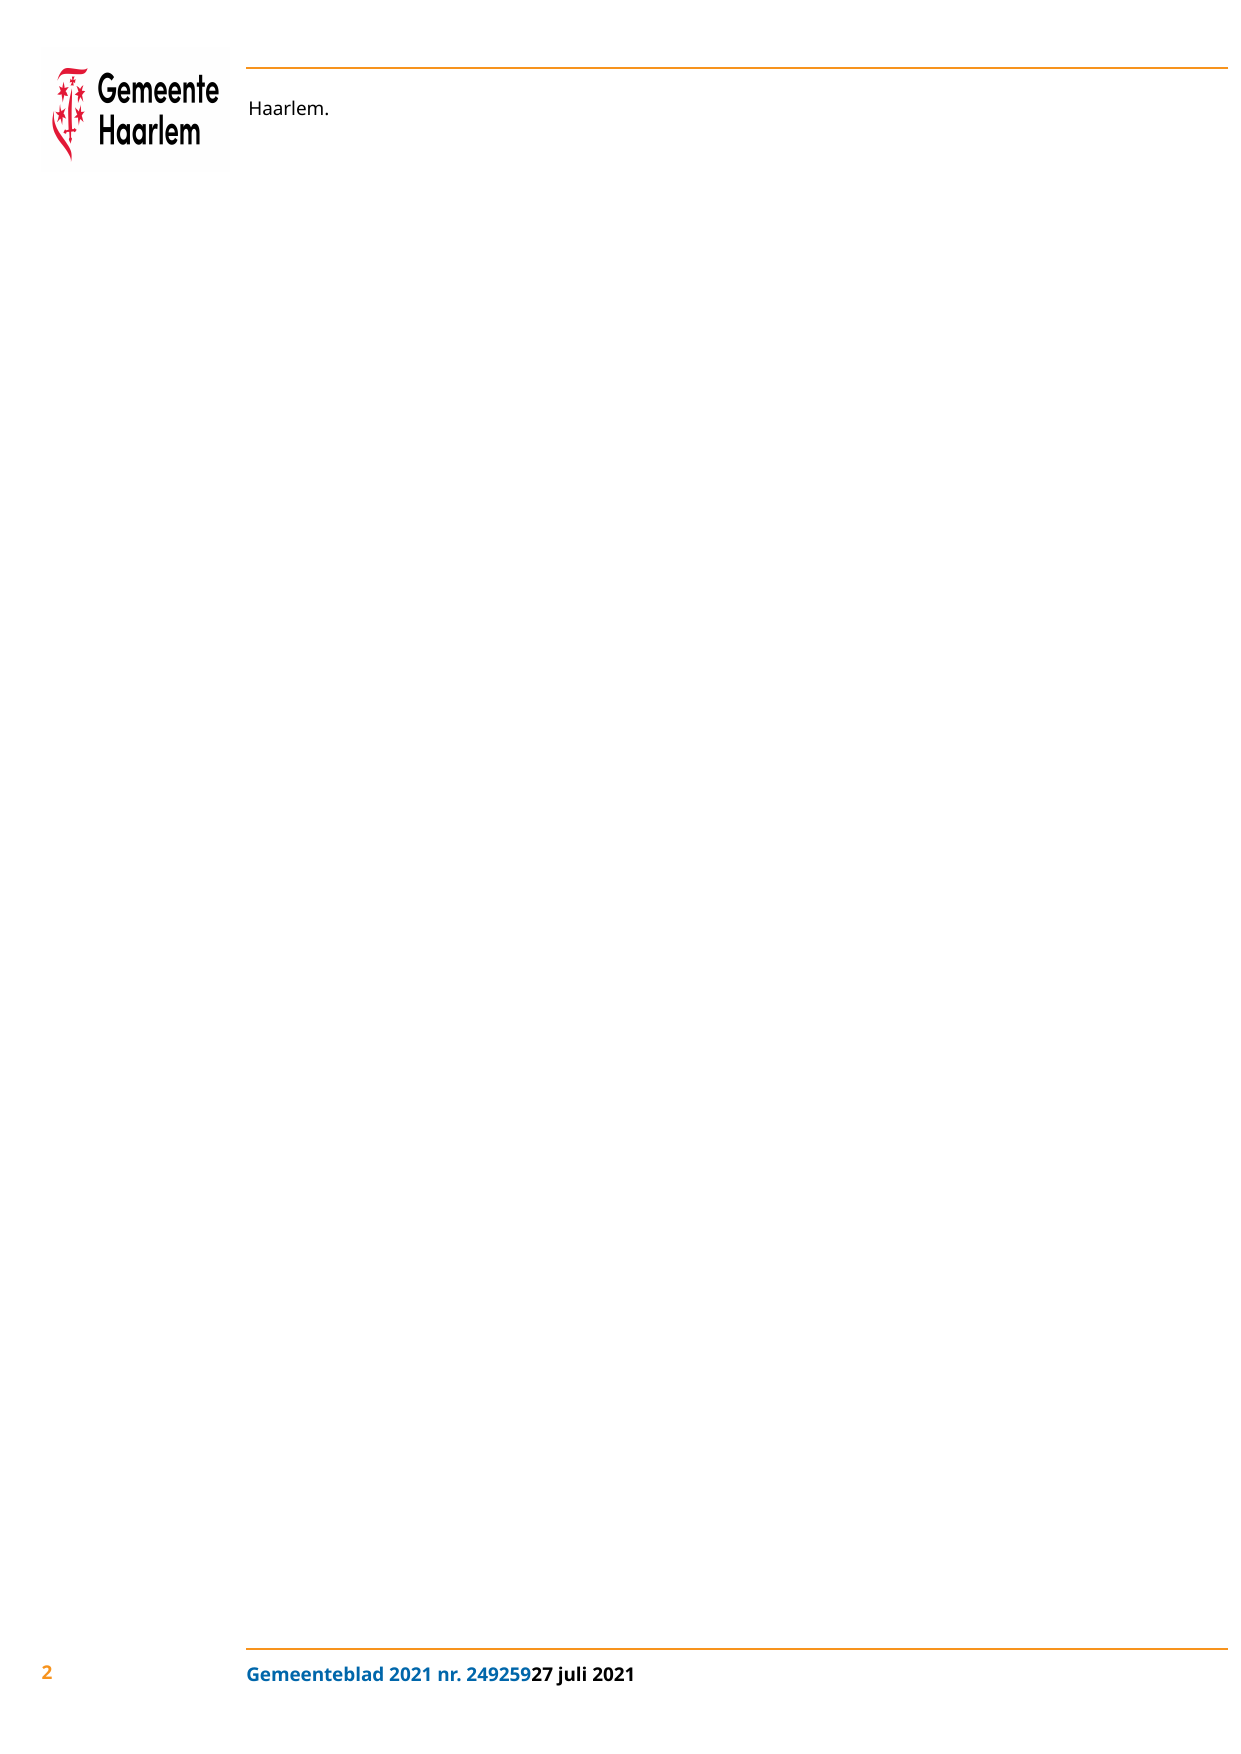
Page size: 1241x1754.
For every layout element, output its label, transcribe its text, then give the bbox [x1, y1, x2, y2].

text Haarlem. [248, 95, 1152, 121]
picture [41, 47, 231, 172]
